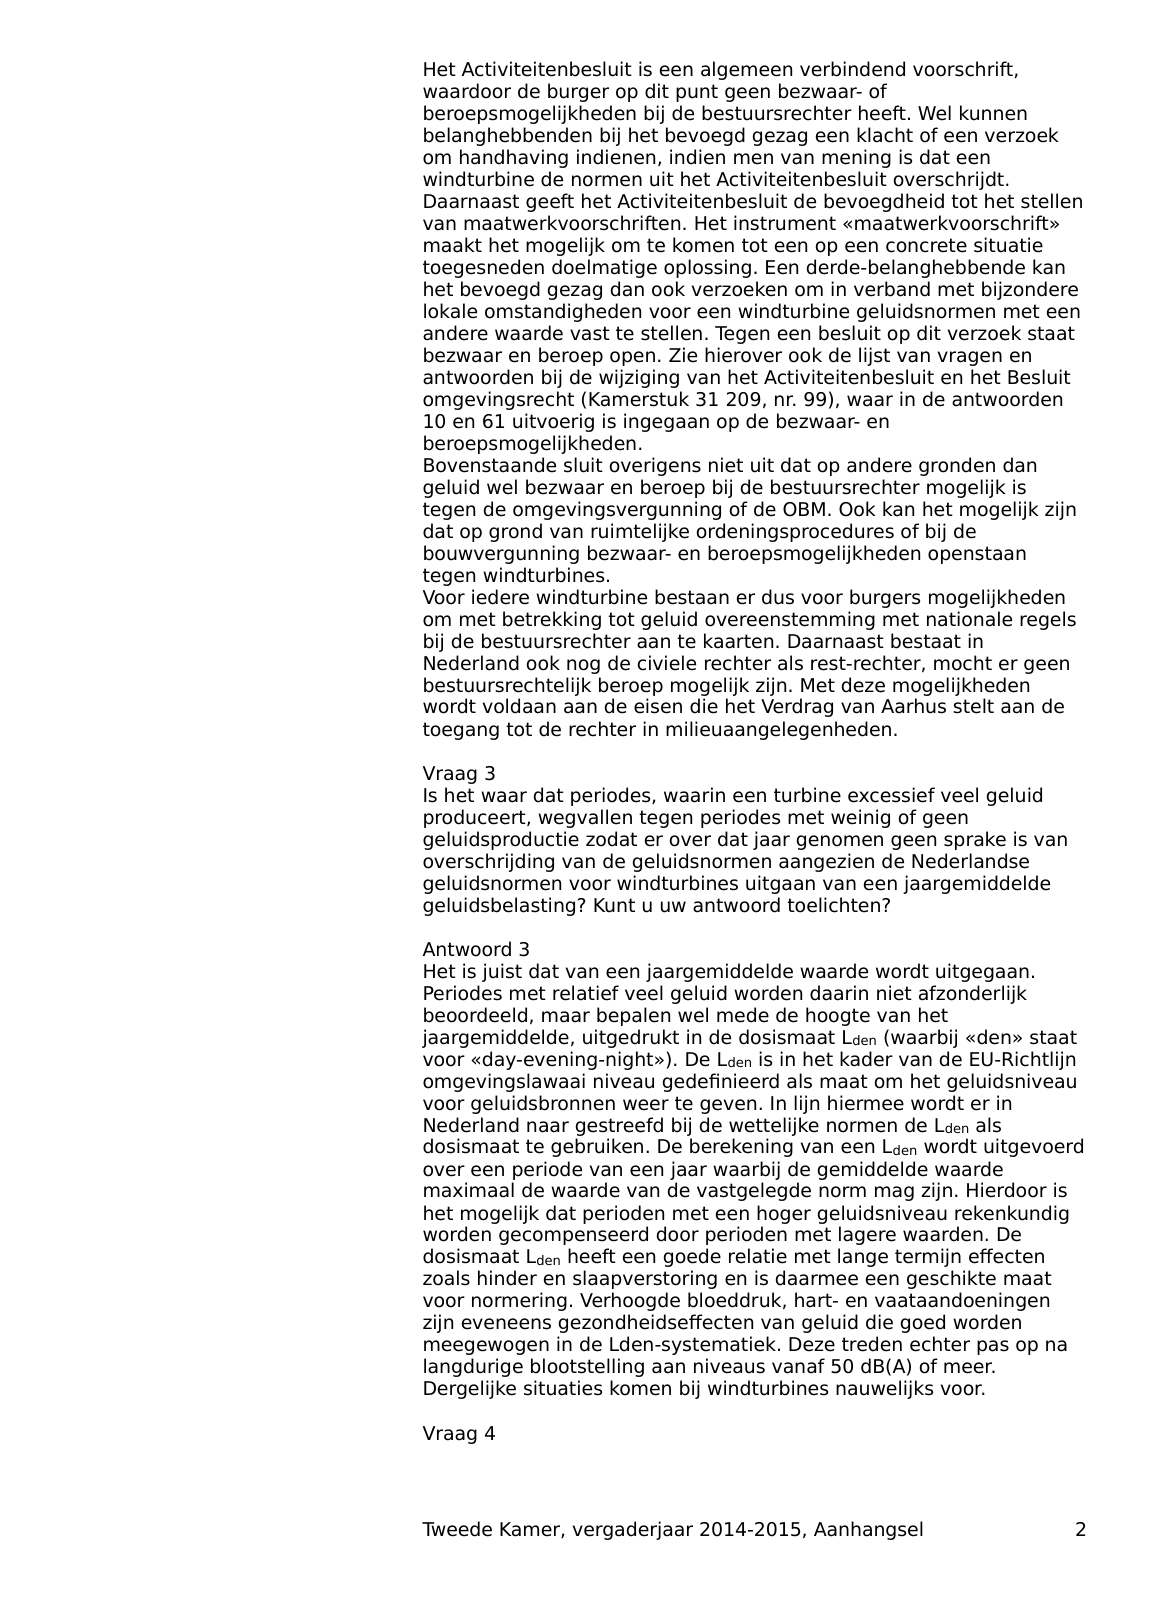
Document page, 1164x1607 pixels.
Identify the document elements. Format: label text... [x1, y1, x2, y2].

text Vraag 4 [422, 1422, 1087, 1444]
text Het Activiteitenbesluit is een algemeen verbindend voorschrift, waardoor de burger op dit punt geen bezwaar- of beroepsmogelijkheden bij de bestuursrechter heeft. Wel kunnen belanghebbenden bij het bevoegd gezag een klacht of een verzoek om handhaving indienen, indien men van mening is dat een windturbine de normen uit het Activiteitenbesluit overschrijdt. Daarnaast geeft het Activiteitenbesluit de bevoegdheid tot het stellen van maatwerkvoorschriften. Het instrument «maatwerkvoorschrift» maakt het mogelijk om te komen tot een op een concrete situatie toegesneden doelmatige oplossing. Een derde-belanghebbende kan het bevoegd gezag dan ook verzoeken om in verband met bijzondere lokale omstandigheden voor een windturbine geluidsnormen met een andere waarde vast te stellen. Tegen een besluit op dit verzoek staat bezwaar en beroep open. Zie hierover ook de lijst van vragen en antwoorden bij de wijziging van het Activiteitenbesluit en het Besluit omgevingsrecht (Kamerstuk 31 209, nr. 99), waar in de antwoorden 10 en 61 uitvoerig is ingegaan op de bezwaar- en beroepsmogelijkheden. [422, 59, 1087, 455]
text Voor iedere windturbine bestaan er dus voor burgers mogelijkheden om met betrekking tot geluid overeenstemming met nationale regels bij de bestuursrechter aan te kaarten. Daarnaast bestaat in Nederland ook nog de civiele rechter als rest-rechter, mocht er geen bestuursrechtelijk beroep mogelijk zijn. Met deze mogelijkheden wordt voldaan aan de eisen die het Verdrag van Aarhus stelt aan de toegang tot de rechter in milieuaangelegenheden. [422, 587, 1087, 740]
text Vraag 3 [422, 763, 1087, 784]
text Het is juist dat van een jaargemiddelde waarde wordt uitgegaan. Periodes met relatief veel geluid worden daarin niet afzonderlijk beoordeeld, maar bepalen wel mede de hoogte van het jaargemiddelde, uitgedrukt in de dosismaat Lden (waarbij «den» staat voor «day-evening-night»). De Lden is in het kader van de EU-Richtlijn omgevingslawaai niveau gedefinieerd als maat om het geluidsniveau voor geluidsbronnen weer te geven. In lijn hiermee wordt er in Nederland naar gestreefd bij de wettelijke normen de Lden als dosismaat te gebruiken. De berekening van een Lden wordt uitgevoerd over een periode van een jaar waarbij de gemiddelde waarde maximaal de waarde van de vastgelegde norm mag zijn. Hierdoor is het mogelijk dat perioden met een hoger geluidsniveau rekenkundig worden gecompenseerd door perioden met lagere waarden. De dosismaat Lden heeft een goede relatie met lange termijn effecten zoals hinder en slaapverstoring en is daarmee een geschikte maat voor normering. Verhoogde bloeddruk, hart- en vaataandoeningen zijn eveneens gezondheidseffecten van geluid die goed worden meegewogen in de Lden-systematiek. Deze treden echter pas op na langdurige blootstelling aan niveaus vanaf 50 dB(A) of meer. Dergelijke situaties komen bij windturbines nauwelijks voor. [422, 961, 1087, 1400]
text Bovenstaande sluit overigens niet uit dat op andere gronden dan geluid wel bezwaar en beroep bij de bestuursrechter mogelijk is tegen de omgevingsvergunning of de OBM. Ook kan het mogelijk zijn dat op grond van ruimtelijke ordeningsprocedures of bij de bouwvergunning bezwaar- en beroepsmogelijkheden openstaan tegen windturbines. [422, 455, 1087, 587]
text Antwoord 3 [422, 939, 1087, 961]
text Is het waar dat periodes, waarin een turbine excessief veel geluid produceert, wegvallen tegen periodes met weinig of geen geluidsproductie zodat er over dat jaar genomen geen sprake is van overschrijding van de geluidsnormen aangezien de Nederlandse geluidsnormen voor windturbines uitgaan van een jaargemiddelde geluidsbelasting? Kunt u uw antwoord toelichten? [422, 784, 1087, 916]
